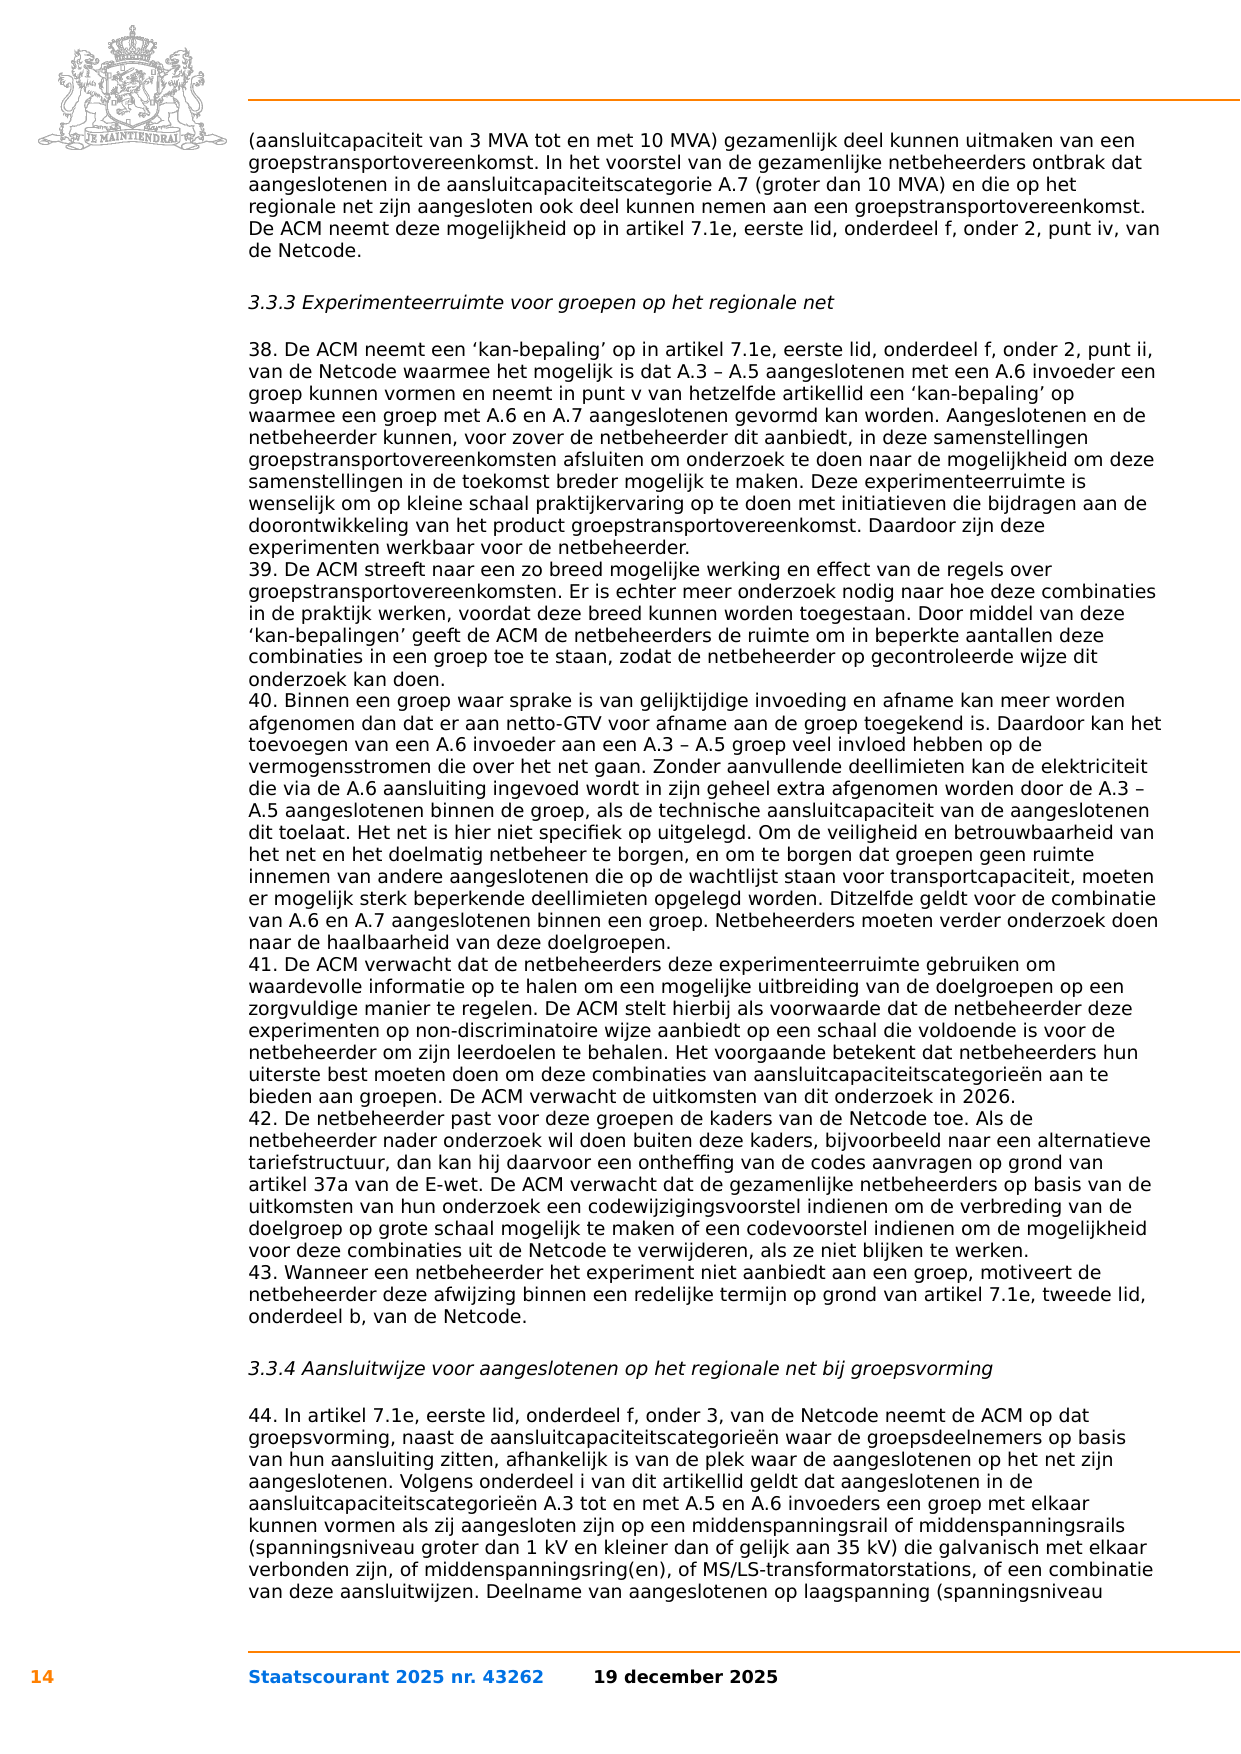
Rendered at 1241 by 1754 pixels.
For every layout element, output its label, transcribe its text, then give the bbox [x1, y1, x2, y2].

text 43. Wanneer een netbeheerder het experiment niet aanbiedt aan een groep, motiveert de netbeheerder deze afwijzing binnen een redelijke termijn op grond van artikel 7.1e, tweede lid, onderdeel b, van de Netcode. [248, 1262, 1163, 1328]
text (aansluitcapaciteit van 3 MVA tot en met 10 MVA) gezamenlijk deel kunnen uitmaken van een groepstransportovereenkomst. In het voorstel van de gezamenlijke netbeheerders ontbrak dat aangeslotenen in de aansluitcapaciteitscategorie A.7 (groter dan 10 MVA) en die op het regionale net zijn aangesloten ook deel kunnen nemen aan een groepstransportovereenkomst. De ACM neemt deze mogelijkheid op in artikel 7.1e, eerste lid, onderdeel f, onder 2, punt iv, van de Netcode. [248, 130, 1163, 262]
text 39. De ACM streeft naar een zo breed mogelijke werking en effect van de regels over groepstransportovereenkomsten. Er is echter meer onderzoek nodig naar hoe deze combinaties in de praktijk werken, voordat deze breed kunnen worden toegestaan. Door middel van deze ‘kan-bepalingen’ geeft de ACM de netbeheerders de ruimte om in beperkte aantallen deze combinaties in een groep toe te staan, zodat de netbeheerder op gecontroleerde wijze dit onderzoek kan doen. [248, 558, 1163, 690]
picture [38, 25, 227, 150]
subtitle 3.3.4 Aansluitwijze voor aangeslotenen op het regionale net bij groepsvorming [248, 1358, 1163, 1380]
subtitle 3.3.3 Experimenteerruimte voor groepen op het regionale net [248, 292, 1163, 314]
text 44. In artikel 7.1e, eerste lid, onderdeel f, onder 3, van de Netcode neemt de ACM op dat groepsvorming, naast de aansluitcapaciteitscategorieën waar de groepsdeelnemers op basis van hun aansluiting zitten, afhankelijk is van de plek waar de aangeslotenen op het net zijn aangeslotenen. Volgens onderdeel i van dit artikellid geldt dat aangeslotenen in de aansluitcapaciteitscategorieën A.3 tot en met A.5 en A.6 invoeders een groep met elkaar kunnen vormen als zij aangesloten zijn op een middenspanningsrail of middenspanningsrails (spanningsniveau groter dan 1 kV en kleiner dan of gelijk aan 35 kV) die galvanisch met elkaar verbonden zijn, of middenspanningsring(en), of MS/LS-transformatorstations, of een combinatie van deze aansluitwijzen. Deelname van aangeslotenen op laagspanning (spanningsniveau [248, 1405, 1163, 1603]
text 38. De ACM neemt een ‘kan-bepaling’ op in artikel 7.1e, eerste lid, onderdeel f, onder 2, punt ii, van de Netcode waarmee het mogelijk is dat A.3 – A.5 aangeslotenen met een A.6 invoeder een groep kunnen vormen en neemt in punt v van hetzelfde artikellid een ‘kan-bepaling’ op waarmee een groep met A.6 en A.7 aangeslotenen gevormd kan worden. Aangeslotenen en de netbeheerder kunnen, voor zover de netbeheerder dit aanbiedt, in deze samenstellingen groepstransportovereenkomsten afsluiten om onderzoek te doen naar de mogelijkheid om deze samenstellingen in de toekomst breder mogelijk te maken. Deze experimenteerruimte is wenselijk om op kleine schaal praktijkervaring op te doen met initiatieven die bijdragen aan de doorontwikkeling van het product groepstransportovereenkomst. Daardoor zijn deze experimenten werkbaar voor de netbeheerder. [248, 339, 1163, 558]
text 40. Binnen een groep waar sprake is van gelijktijdige invoeding en afname kan meer worden afgenomen dan dat er aan netto-GTV voor afname aan de groep toegekend is. Daardoor kan het toevoegen van een A.6 invoeder aan een A.3 – A.5 groep veel invloed hebben op de vermogensstromen die over het net gaan. Zonder aanvullende deellimieten kan de elektriciteit die via de A.6 aansluiting ingevoed wordt in zijn geheel extra afgenomen worden door de A.3 – A.5 aangeslotenen binnen de groep, als de technische aansluitcapaciteit van de aangeslotenen dit toelaat. Het net is hier niet specifiek op uitgelegd. Om de veiligheid en betrouwbaarheid van het net en het doelmatig netbeheer te borgen, en om te borgen dat groepen geen ruimte innemen van andere aangeslotenen die op de wachtlijst staan voor transportcapaciteit, moeten er mogelijk sterk beperkende deellimieten opgelegd worden. Ditzelfde geldt voor de combinatie van A.6 en A.7 aangeslotenen binnen een groep. Netbeheerders moeten verder onderzoek doen naar de haalbaarheid van deze doelgroepen. [248, 690, 1163, 954]
text 42. De netbeheerder past voor deze groepen de kaders van de Netcode toe. Als de netbeheerder nader onderzoek wil doen buiten deze kaders, bijvoorbeeld naar een alternatieve tariefstructuur, dan kan hij daarvoor een ontheffing van de codes aanvragen op grond van artikel 37a van de E-wet. De ACM verwacht dat de gezamenlijke netbeheerders op basis van de uitkomsten van hun onderzoek een codewijzigingsvoorstel indienen om de verbreding van de doelgroep op grote schaal mogelijk te maken of een codevoorstel indienen om de mogelijkheid voor deze combinaties uit de Netcode te verwijderen, als ze niet blijken te werken. [248, 1108, 1163, 1262]
text 41. De ACM verwacht dat de netbeheerders deze experimenteerruimte gebruiken om waardevolle informatie op te halen om een mogelijke uitbreiding van de doelgroepen op een zorgvuldige manier te regelen. De ACM stelt hierbij als voorwaarde dat de netbeheerder deze experimenten op non-discriminatoire wijze aanbiedt op een schaal die voldoende is voor de netbeheerder om zijn leerdoelen te behalen. Het voorgaande betekent dat netbeheerders hun uiterste best moeten doen om deze combinaties van aansluitcapaciteitscategorieën aan te bieden aan groepen. De ACM verwacht de uitkomsten van dit onderzoek in 2026. [248, 954, 1163, 1108]
